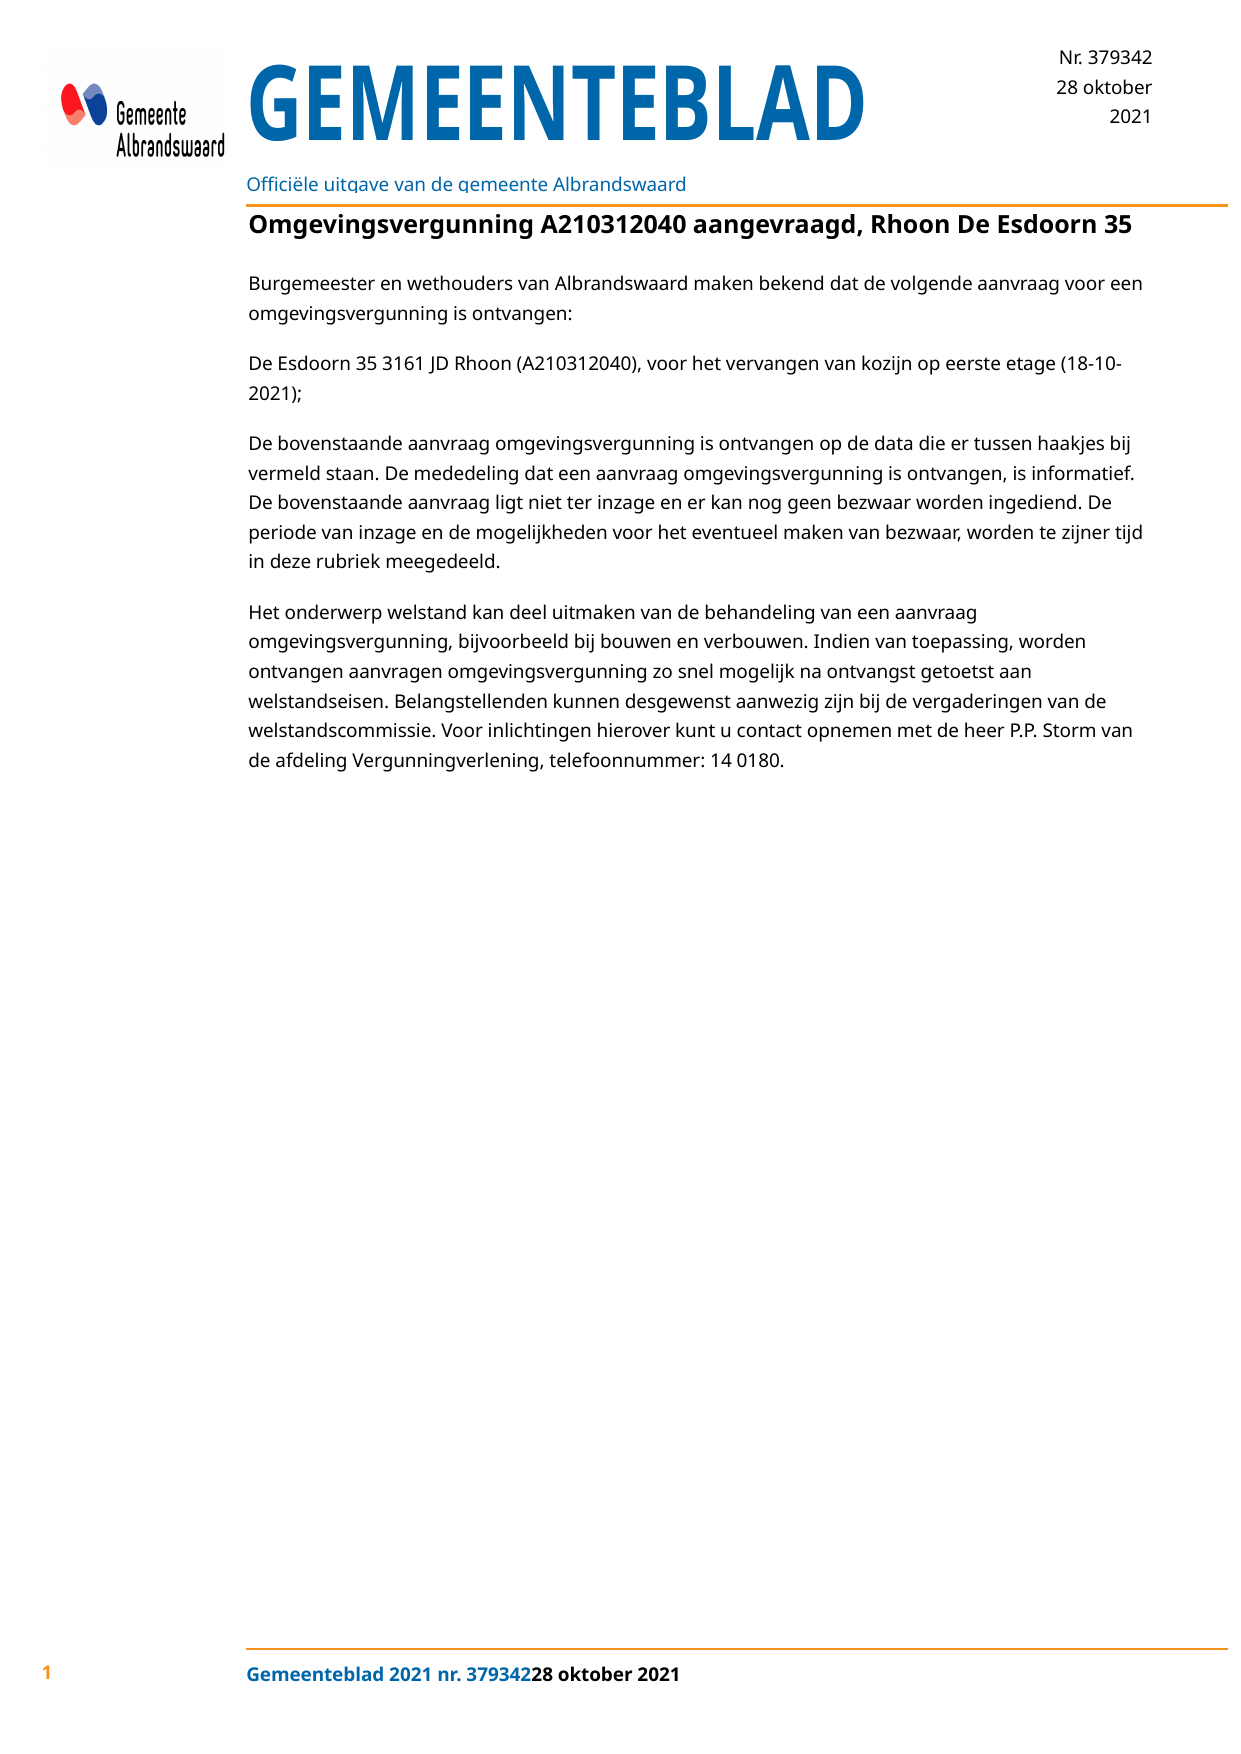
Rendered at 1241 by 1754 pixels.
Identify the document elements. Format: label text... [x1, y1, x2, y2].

text Omgevingsvergunning A210312040 aangevraagd, Rhoon De Esdoorn 35 [248, 207, 1152, 241]
text De Esdoorn 35 3161 JD Rhoon (A210312040), voor het vervangen van kozijn op eerste etage (18-10-2021); [248, 350, 1152, 406]
text Burgemeester en wethouders van Albrandswaard maken bekend dat de volgende aanvraag voor een omgevingsvergunning is ontvangen: [248, 270, 1152, 326]
text Het onderwerp welstand kan deel uitmaken van de behandeling van een aanvraag omgevingsvergunning, bijvoorbeeld bij bouwen en verbouwen. Indien van toepassing, worden ontvangen aanvragen omgevingsvergunning zo snel mogelijk na ontvangst getoetst aan welstandseisen. Belangstellenden kunnen desgewenst aanwezig zijn bij de vergaderingen van de welstandscommissie. Voor inlichtingen hierover kunt u contact opnemen met de heer P.P. Storm van de afdeling Vergunningverlening, telefoonnummer: 14 0180. [248, 599, 1152, 773]
picture [41, 47, 231, 172]
text De bovenstaande aanvraag omgevingsvergunning is ontvangen op de data die er tussen haakjes bij vermeld staan. De mededeling dat een aanvraag omgevingsvergunning is ontvangen, is informatief. De bovenstaande aanvraag ligt niet ter inzage en er kan nog geen bezwaar worden ingediend. De periode van inzage en de mogelijkheden voor het eventueel maken van bezwaar, worden te zijner tijd in deze rubriek meegedeeld. [248, 430, 1152, 574]
